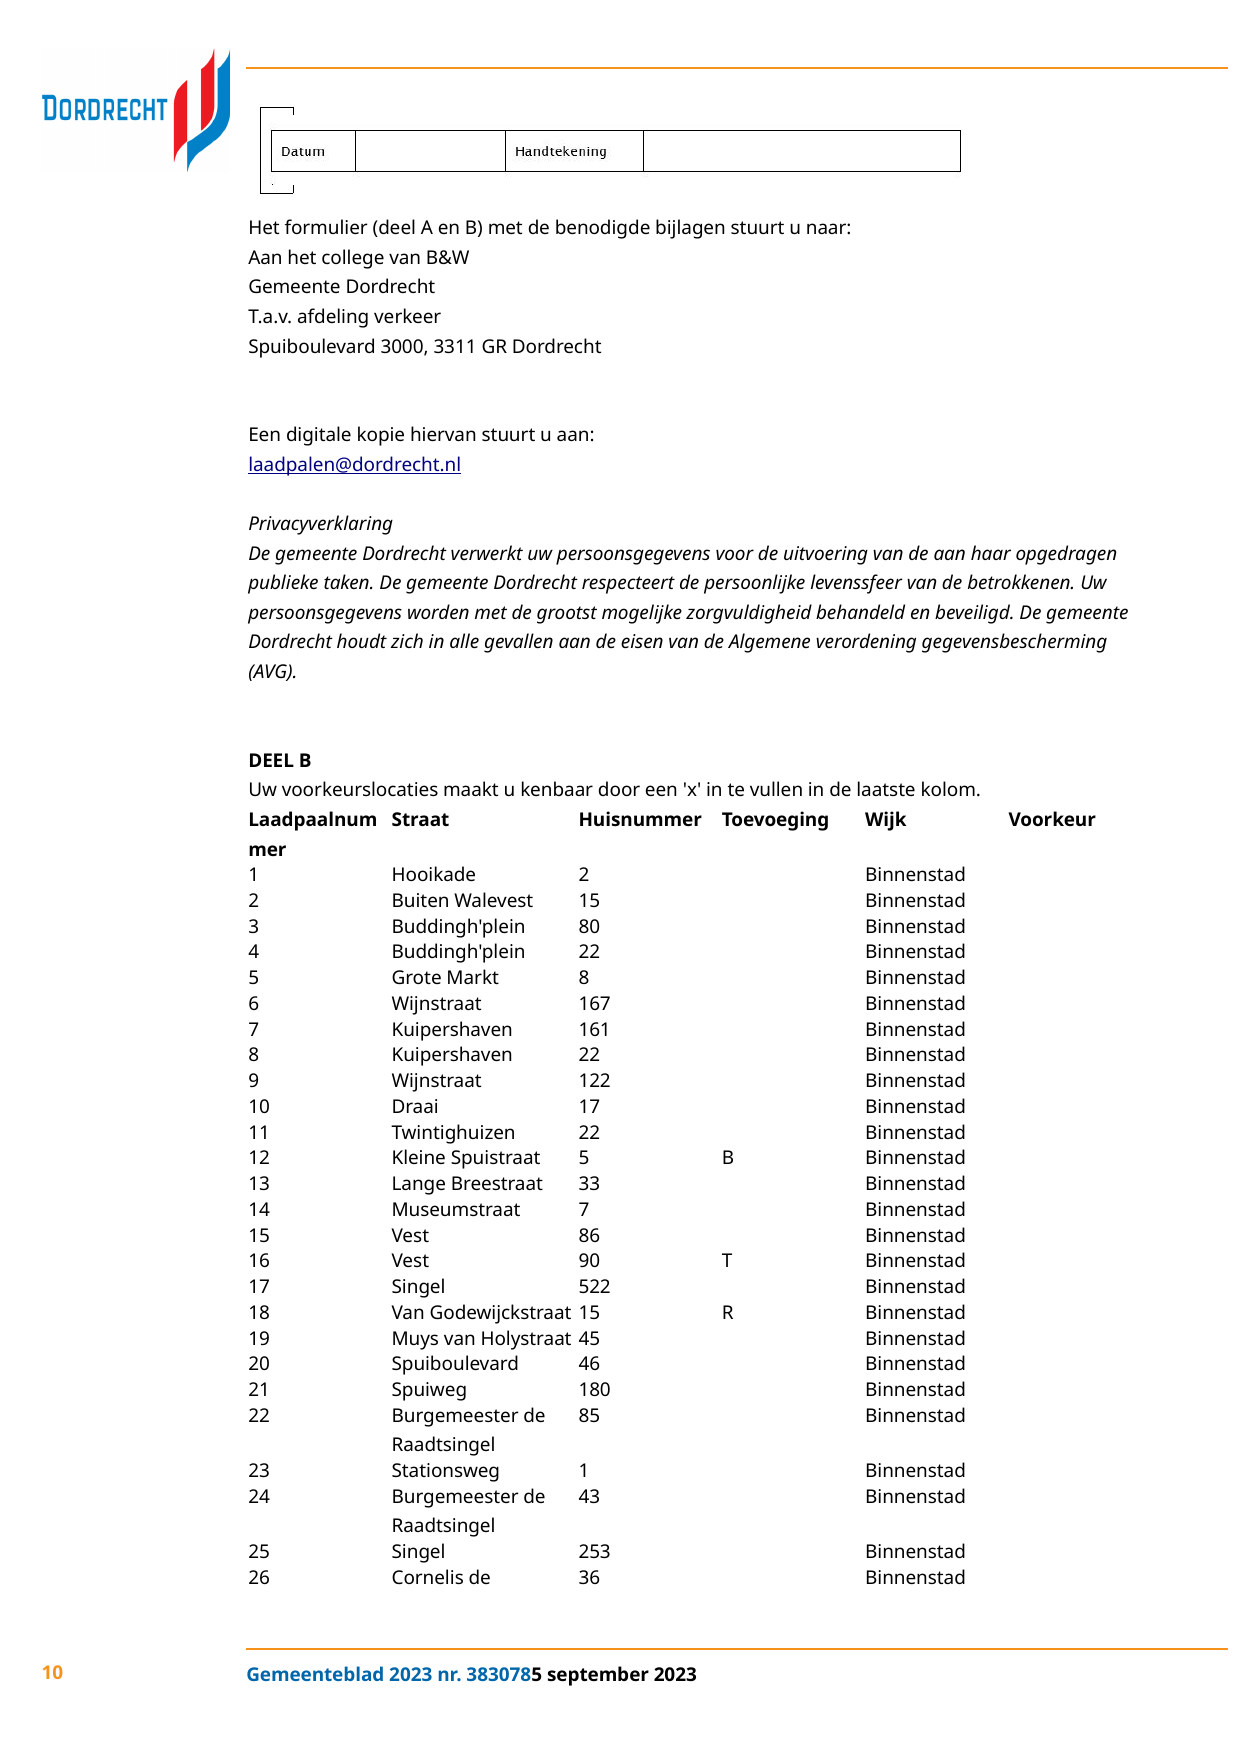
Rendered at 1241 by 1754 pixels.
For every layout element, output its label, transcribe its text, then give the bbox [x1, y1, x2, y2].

table_cell [1008, 1564, 1152, 1590]
table_cell 253 [578, 1538, 722, 1564]
table_cell [1008, 1325, 1152, 1350]
table_cell Binnenstad [865, 1273, 1008, 1299]
table_cell [722, 1538, 865, 1564]
table_cell Burgemeester de Raadtsingel [391, 1402, 578, 1457]
table_cell 17 [578, 1093, 722, 1119]
table_cell [1008, 1170, 1152, 1196]
table_cell Buddingh'plein [391, 939, 578, 964]
table_cell Binnenstad [865, 1196, 1008, 1222]
table_cell [722, 1483, 865, 1538]
table_cell Grote Markt [391, 965, 578, 990]
table_cell Kuipershaven [391, 1042, 578, 1067]
table_cell [1008, 1068, 1152, 1093]
table_cell Wijnstraat [391, 1068, 578, 1093]
table_cell Binnenstad [865, 1350, 1008, 1376]
table_cell Binnenstad [865, 1402, 1008, 1457]
table_cell 21 [248, 1376, 391, 1402]
table_cell [722, 862, 865, 887]
table_cell [722, 1273, 865, 1299]
table_cell Draai [391, 1093, 578, 1119]
table_cell 3 [248, 913, 391, 939]
table_cell [1008, 1376, 1152, 1402]
table_cell [1008, 990, 1152, 1016]
table_cell 22 [578, 1042, 722, 1067]
table_cell 161 [578, 1016, 722, 1042]
table_cell 46 [578, 1350, 722, 1376]
table_cell 25 [248, 1538, 391, 1564]
table_cell 24 [248, 1483, 391, 1538]
table_cell [1008, 965, 1152, 990]
table_cell [1008, 1538, 1152, 1564]
text DEEL B [248, 747, 1152, 773]
table_cell [1008, 1222, 1152, 1247]
table_cell 22 [578, 1119, 722, 1144]
table_cell Binnenstad [865, 1325, 1008, 1350]
table_cell 18 [248, 1299, 391, 1325]
text laadpalen@dordrecht.nl [248, 451, 1152, 477]
table_cell [1008, 862, 1152, 887]
table_cell Binnenstad [865, 1457, 1008, 1483]
table_cell Wijnstraat [391, 990, 578, 1016]
table_cell 80 [578, 913, 722, 939]
table_cell R [722, 1299, 865, 1325]
table_cell 9 [248, 1068, 391, 1093]
table_cell B [722, 1145, 865, 1170]
text De gemeente Dordrecht verwerkt uw persoonsgegevens voor de uitvoering van de aan haar opgedragen publieke taken. De gemeente Dordrecht respecteert de persoonlijke levenssfeer van de betrokkenen. Uw persoonsgegevens worden met de grootst mogelijke zorgvuldigheid behandeld en beveiligd. De gemeente Dordrecht houdt zich in alle gevallen aan de eisen van de Algemene verordening gegevensbescherming (AVG). [248, 540, 1152, 684]
table_cell [722, 1457, 865, 1483]
table_cell 19 [248, 1325, 391, 1350]
table_cell Binnenstad [865, 862, 1008, 887]
table_cell Cornelis de [391, 1564, 578, 1590]
table_cell [722, 1068, 865, 1093]
table_cell Kuipershaven [391, 1016, 578, 1042]
table_cell [1008, 1402, 1152, 1457]
table_cell 86 [578, 1222, 722, 1247]
table_cell Kleine Spuistraat [391, 1145, 578, 1170]
table_cell [1008, 1042, 1152, 1067]
table_cell Binnenstad [865, 1299, 1008, 1325]
table_cell [1008, 887, 1152, 913]
table_cell 6 [248, 990, 391, 1016]
table_cell Binnenstad [865, 1119, 1008, 1144]
table_cell 8 [578, 965, 722, 990]
table_cell Vest [391, 1248, 578, 1273]
table_cell Binnenstad [865, 1042, 1008, 1067]
table_cell [1008, 1016, 1152, 1042]
text Het formulier (deel A en B) met de benodigde bijlagen stuurt u naar: [248, 214, 1152, 240]
table_cell 5 [578, 1145, 722, 1170]
table_cell [1008, 913, 1152, 939]
table_cell 7 [578, 1196, 722, 1222]
table_cell 7 [248, 1016, 391, 1042]
table_cell 1 [248, 862, 391, 887]
table_cell 180 [578, 1376, 722, 1402]
table_cell 2 [578, 862, 722, 887]
table_cell 22 [578, 939, 722, 964]
table_cell 33 [578, 1170, 722, 1196]
table_cell Binnenstad [865, 990, 1008, 1016]
table_cell [722, 1016, 865, 1042]
table_cell [722, 1402, 865, 1457]
table_cell 12 [248, 1145, 391, 1170]
table_cell 14 [248, 1196, 391, 1222]
table_header Wijk [865, 806, 1008, 862]
text T.a.v. afdeling verkeer [248, 303, 1152, 329]
table_cell [1008, 1119, 1152, 1144]
table_header Straat [391, 806, 578, 862]
table_cell [1008, 1248, 1152, 1273]
table_cell 122 [578, 1068, 722, 1093]
table_cell Spuiboulevard [391, 1350, 578, 1376]
table_cell 167 [578, 990, 722, 1016]
table_cell [722, 990, 865, 1016]
text Gemeente Dordrecht [248, 274, 1152, 299]
table_cell [722, 1325, 865, 1350]
picture [268, 115, 978, 185]
table_cell Stationsweg [391, 1457, 578, 1483]
table_cell Binnenstad [865, 1248, 1008, 1273]
table_cell [722, 1093, 865, 1119]
table_cell Spuiweg [391, 1376, 578, 1402]
table_cell 36 [578, 1564, 722, 1590]
table_cell Binnenstad [865, 1068, 1008, 1093]
table_cell [722, 913, 865, 939]
table_cell Binnenstad [865, 1483, 1008, 1538]
table_cell 45 [578, 1325, 722, 1350]
table_cell Binnenstad [865, 1538, 1008, 1564]
table_cell Van Godewijckstraat [391, 1299, 578, 1325]
table_cell 85 [578, 1402, 722, 1457]
table_cell [722, 965, 865, 990]
table_header Voorkeur [1008, 806, 1152, 862]
table_cell 13 [248, 1170, 391, 1196]
table_cell [722, 1350, 865, 1376]
table_cell 2 [248, 887, 391, 913]
table_cell Binnenstad [865, 1093, 1008, 1119]
table_cell [722, 1170, 865, 1196]
table_cell Binnenstad [865, 1016, 1008, 1042]
table_cell Muys van Holystraat [391, 1325, 578, 1350]
table_cell [722, 1042, 865, 1067]
table_cell [1008, 1483, 1152, 1538]
table_cell Twintighuizen [391, 1119, 578, 1144]
table_cell Buiten Walevest [391, 887, 578, 913]
table_cell Singel [391, 1538, 578, 1564]
table_cell 26 [248, 1564, 391, 1590]
table_cell Museumstraat [391, 1196, 578, 1222]
table_cell 16 [248, 1248, 391, 1273]
table_cell [722, 887, 865, 913]
table_cell T [722, 1248, 865, 1273]
table_cell Hooikade [391, 862, 578, 887]
table_cell [722, 1196, 865, 1222]
table_cell Lange Breestraat [391, 1170, 578, 1196]
table_cell Singel [391, 1273, 578, 1299]
table_cell Binnenstad [865, 887, 1008, 913]
text Spuiboulevard 3000, 3311 GR Dordrecht [248, 333, 1152, 358]
table_cell 522 [578, 1273, 722, 1299]
table_cell [722, 1222, 865, 1247]
table_cell [1008, 1196, 1152, 1222]
table_header Huisnummer [578, 806, 722, 862]
table_cell 23 [248, 1457, 391, 1483]
table_cell [722, 1119, 865, 1144]
table_cell [722, 939, 865, 964]
table_cell 4 [248, 939, 391, 964]
table_cell [1008, 939, 1152, 964]
table_cell Binnenstad [865, 913, 1008, 939]
table_cell 1 [578, 1457, 722, 1483]
table_cell Binnenstad [865, 1376, 1008, 1402]
table_cell 11 [248, 1119, 391, 1144]
table_cell 15 [248, 1222, 391, 1247]
table_cell 43 [578, 1483, 722, 1538]
text Uw voorkeurslocaties maakt u kenbaar door een 'x' in te vullen in de laatste kolom. [248, 777, 1152, 802]
table_cell [1008, 1299, 1152, 1325]
text Privacyverklaring [248, 510, 1152, 536]
table_cell 10 [248, 1093, 391, 1119]
text Aan het college van B&W [248, 244, 1152, 270]
table_cell 8 [248, 1042, 391, 1067]
table_cell Burgemeester de Raadtsingel [391, 1483, 578, 1538]
table_cell Binnenstad [865, 1222, 1008, 1247]
table_cell 15 [578, 887, 722, 913]
text Een digitale kopie hiervan stuurt u aan: [248, 422, 1152, 447]
table_cell Binnenstad [865, 1564, 1008, 1590]
table_cell 5 [248, 965, 391, 990]
table_cell [1008, 1273, 1152, 1299]
table_cell [1008, 1145, 1152, 1170]
table_cell 22 [248, 1402, 391, 1457]
table_cell 15 [578, 1299, 722, 1325]
table_cell Binnenstad [865, 939, 1008, 964]
table_header Laadpaalnummer [248, 806, 391, 862]
table_cell Buddingh'plein [391, 913, 578, 939]
table_cell [722, 1376, 865, 1402]
table_cell 17 [248, 1273, 391, 1299]
picture [41, 47, 231, 172]
table_cell [1008, 1457, 1152, 1483]
table_cell Binnenstad [865, 1170, 1008, 1196]
table_cell 20 [248, 1350, 391, 1376]
table_cell [1008, 1350, 1152, 1376]
table_cell Binnenstad [865, 965, 1008, 990]
table_cell [1008, 1093, 1152, 1119]
table_cell [722, 1564, 865, 1590]
table_header Toevoeging [722, 806, 865, 862]
table_cell Vest [391, 1222, 578, 1247]
table_cell Binnenstad [865, 1145, 1008, 1170]
table_cell 90 [578, 1248, 722, 1273]
